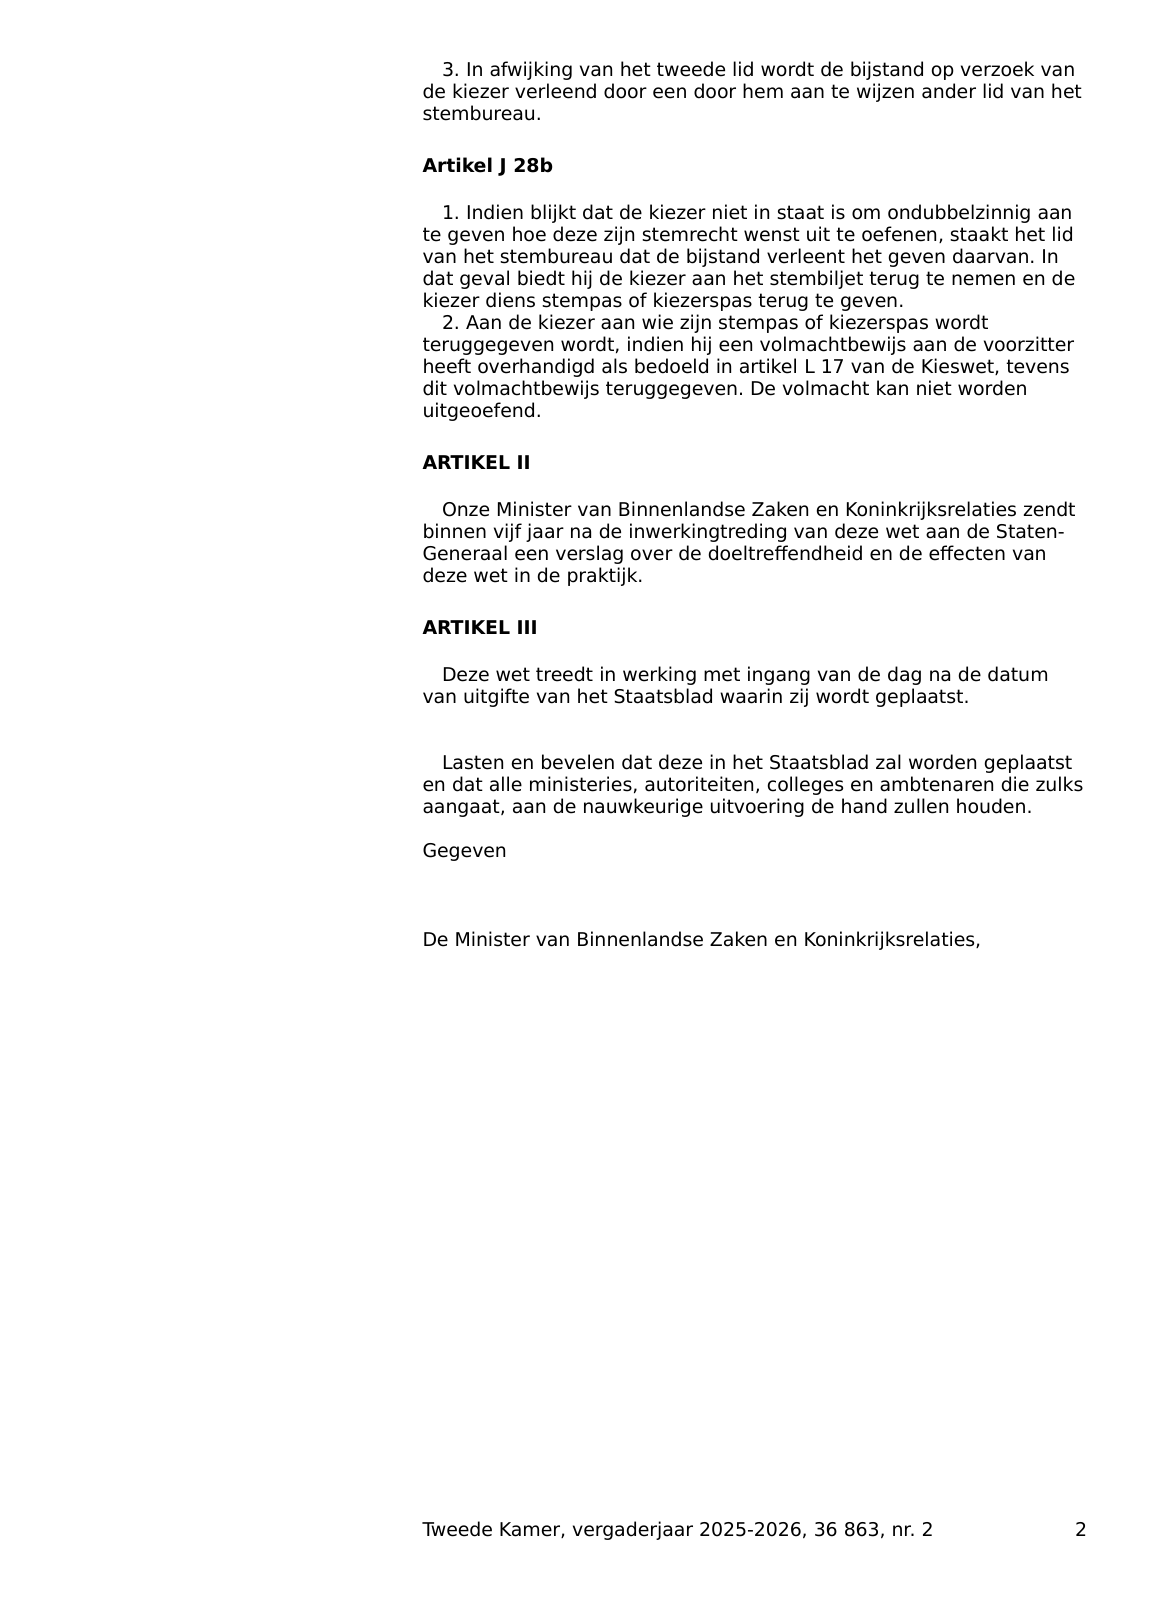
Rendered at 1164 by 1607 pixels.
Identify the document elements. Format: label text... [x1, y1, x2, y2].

text Deze wet treedt in werking met ingang van de dag na de datum van uitgifte van het Staatsblad waarin zij wordt geplaatst. [422, 664, 1087, 708]
subtitle ARTIKEL III [422, 617, 1087, 639]
subtitle Artikel J 28b [422, 155, 1087, 177]
subtitle ARTIKEL II [422, 452, 1087, 474]
text Gegeven [422, 840, 1087, 862]
text 1. Indien blijkt dat de kiezer niet in staat is om ondubbelzinnig aan te geven hoe deze zijn stemrecht wenst uit te oefenen, staakt het lid van het stembureau dat de bijstand verleent het geven daarvan. In dat geval biedt hij de kiezer aan het stembiljet terug te nemen en de kiezer diens stempas of kiezerspas terug te geven. [422, 202, 1087, 312]
text Onze Minister van Binnenlandse Zaken en Koninkrijksrelaties zendt binnen vijf jaar na de inwerkingtreding van deze wet aan de Staten-Generaal een verslag over de doeltreffendheid en de effecten van deze wet in de praktijk. [422, 499, 1087, 587]
text De Minister van Binnenlandse Zaken en Koninkrijksrelaties, [422, 929, 1087, 951]
text 3. In afwijking van het tweede lid wordt de bijstand op verzoek van de kiezer verleend door een door hem aan te wijzen ander lid van het stembureau. [422, 59, 1087, 125]
text Lasten en bevelen dat deze in het Staatsblad zal worden geplaatst en dat alle ministeries, autoriteiten, colleges en ambtenaren die zulks aangaat, aan de nauwkeurige uitvoering de hand zullen houden. [422, 752, 1087, 818]
text 2. Aan de kiezer aan wie zijn stempas of kiezerspas wordt teruggegeven wordt, indien hij een volmachtbewijs aan de voorzitter heeft overhandigd als bedoeld in artikel L 17 van de Kieswet, tevens dit volmachtbewijs teruggegeven. De volmacht kan niet worden uitgeoefend. [422, 312, 1087, 422]
